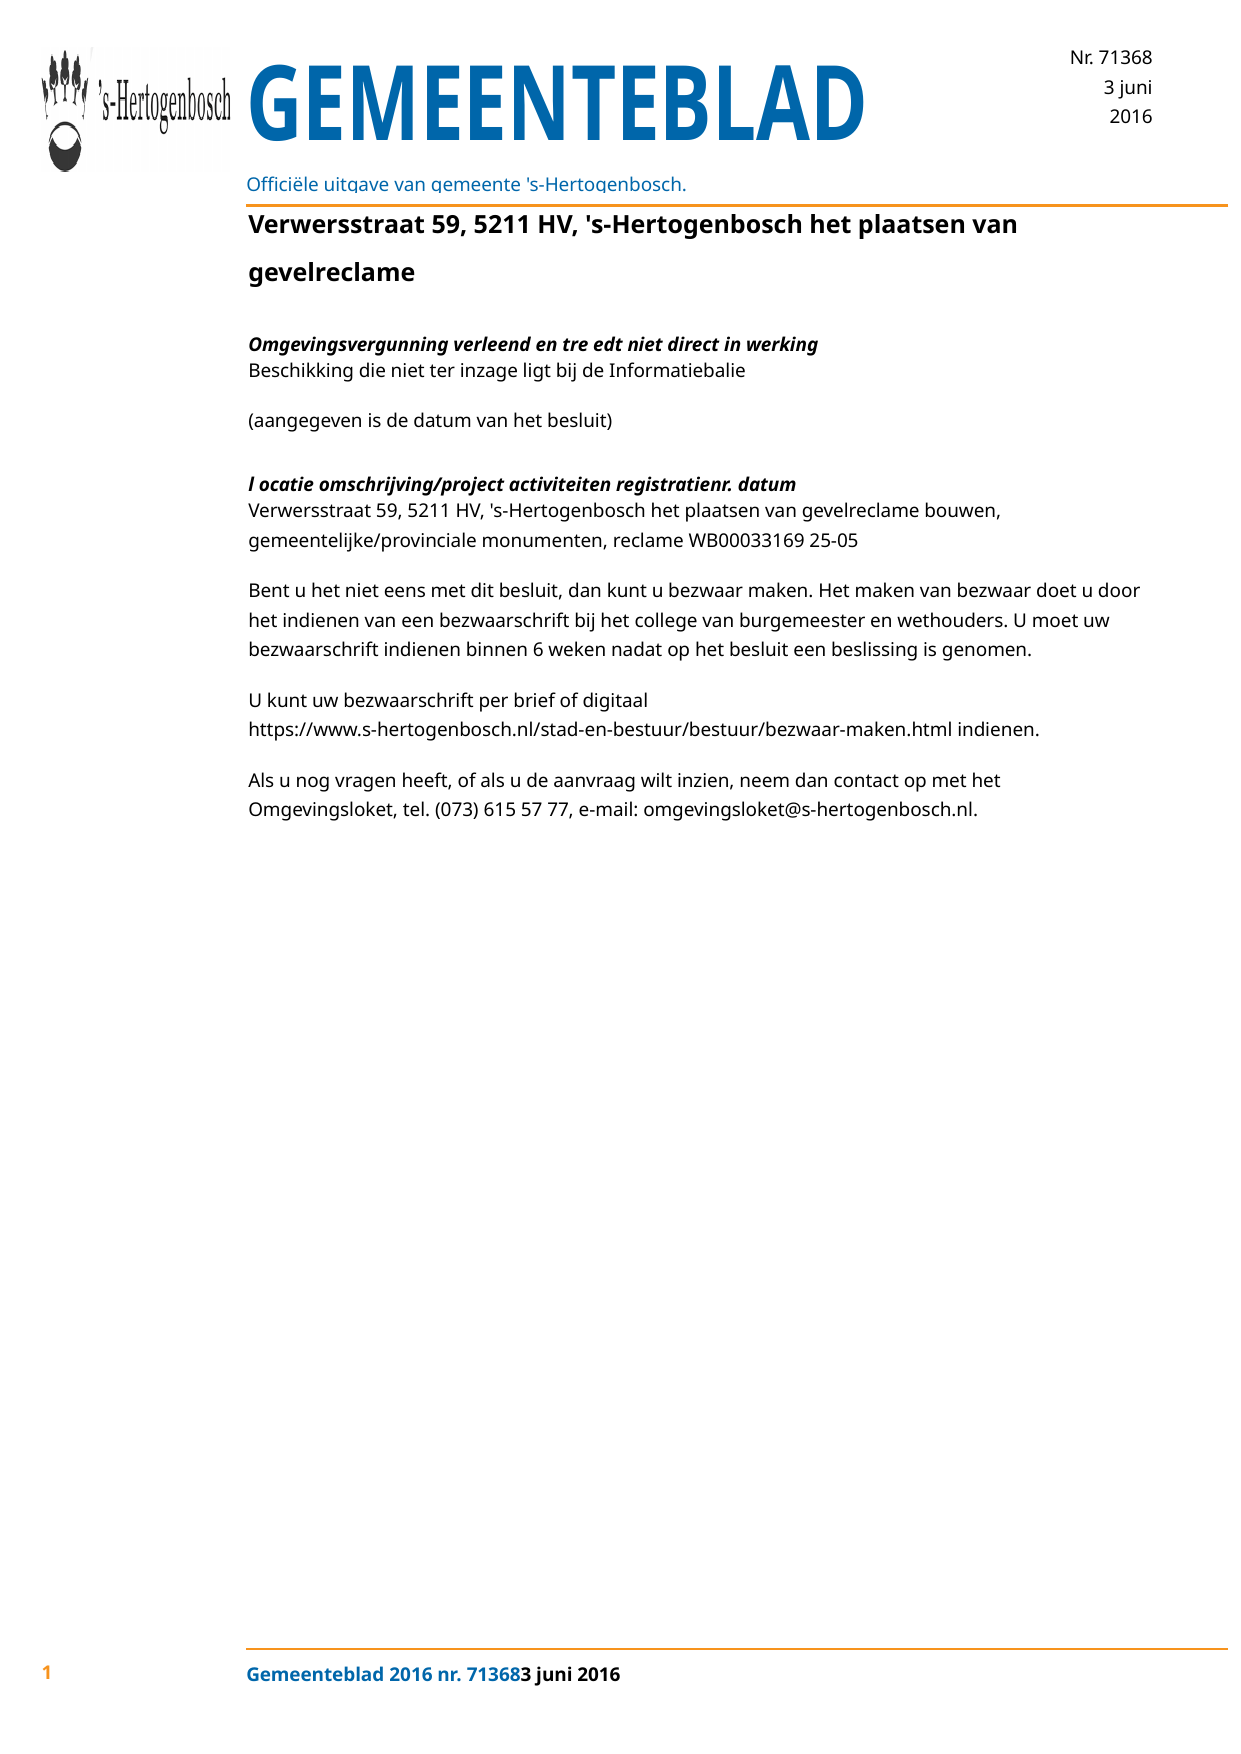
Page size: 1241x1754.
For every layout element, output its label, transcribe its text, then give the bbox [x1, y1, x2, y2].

text Bent u het niet eens met dit besluit, dan kunt u bezwaar maken. Het maken van bezwaar doet u door het indienen van een bezwaarschrift bij het college van burgemeester en wethouders. U moet uw bezwaarschrift indienen binnen 6 weken nadat op het besluit een beslissing is genomen. [248, 577, 1152, 662]
text Omgevingsvergunning verleend en tre edt niet direct in werking [248, 331, 1152, 357]
text l ocatie omschrijving/project activiteiten registratienr. datum [248, 472, 1152, 497]
text U kunt uw bezwaarschrift per brief of digitaal https://www.s-hertogenbosch.nl/stad-en-bestuur/bestuur/bezwaar-maken.html indienen. [248, 687, 1152, 742]
picture [41, 47, 231, 172]
text Verwersstraat 59, 5211 HV, 's-Hertogenbosch het plaatsen van gevelreclame [248, 207, 1152, 288]
text Verwersstraat 59, 5211 HV, 's-Hertogenbosch het plaatsen van gevelreclame bouwen, gemeentelijke/provinciale monumenten, reclame WB00033169 25-05 [248, 497, 1152, 553]
text (aangegeven is de datum van het besluit) [248, 408, 1152, 433]
text Beschikking die niet ter inzage ligt bij de Informatiebalie [248, 357, 1152, 383]
text Als u nog vragen heeft, of als u de aanvraag wilt inzien, neem dan contact op met het Omgevingsloket, tel. (073) 615 57 77, e-mail: omgevingsloket@s-hertogenbosch.nl. [248, 767, 1152, 822]
